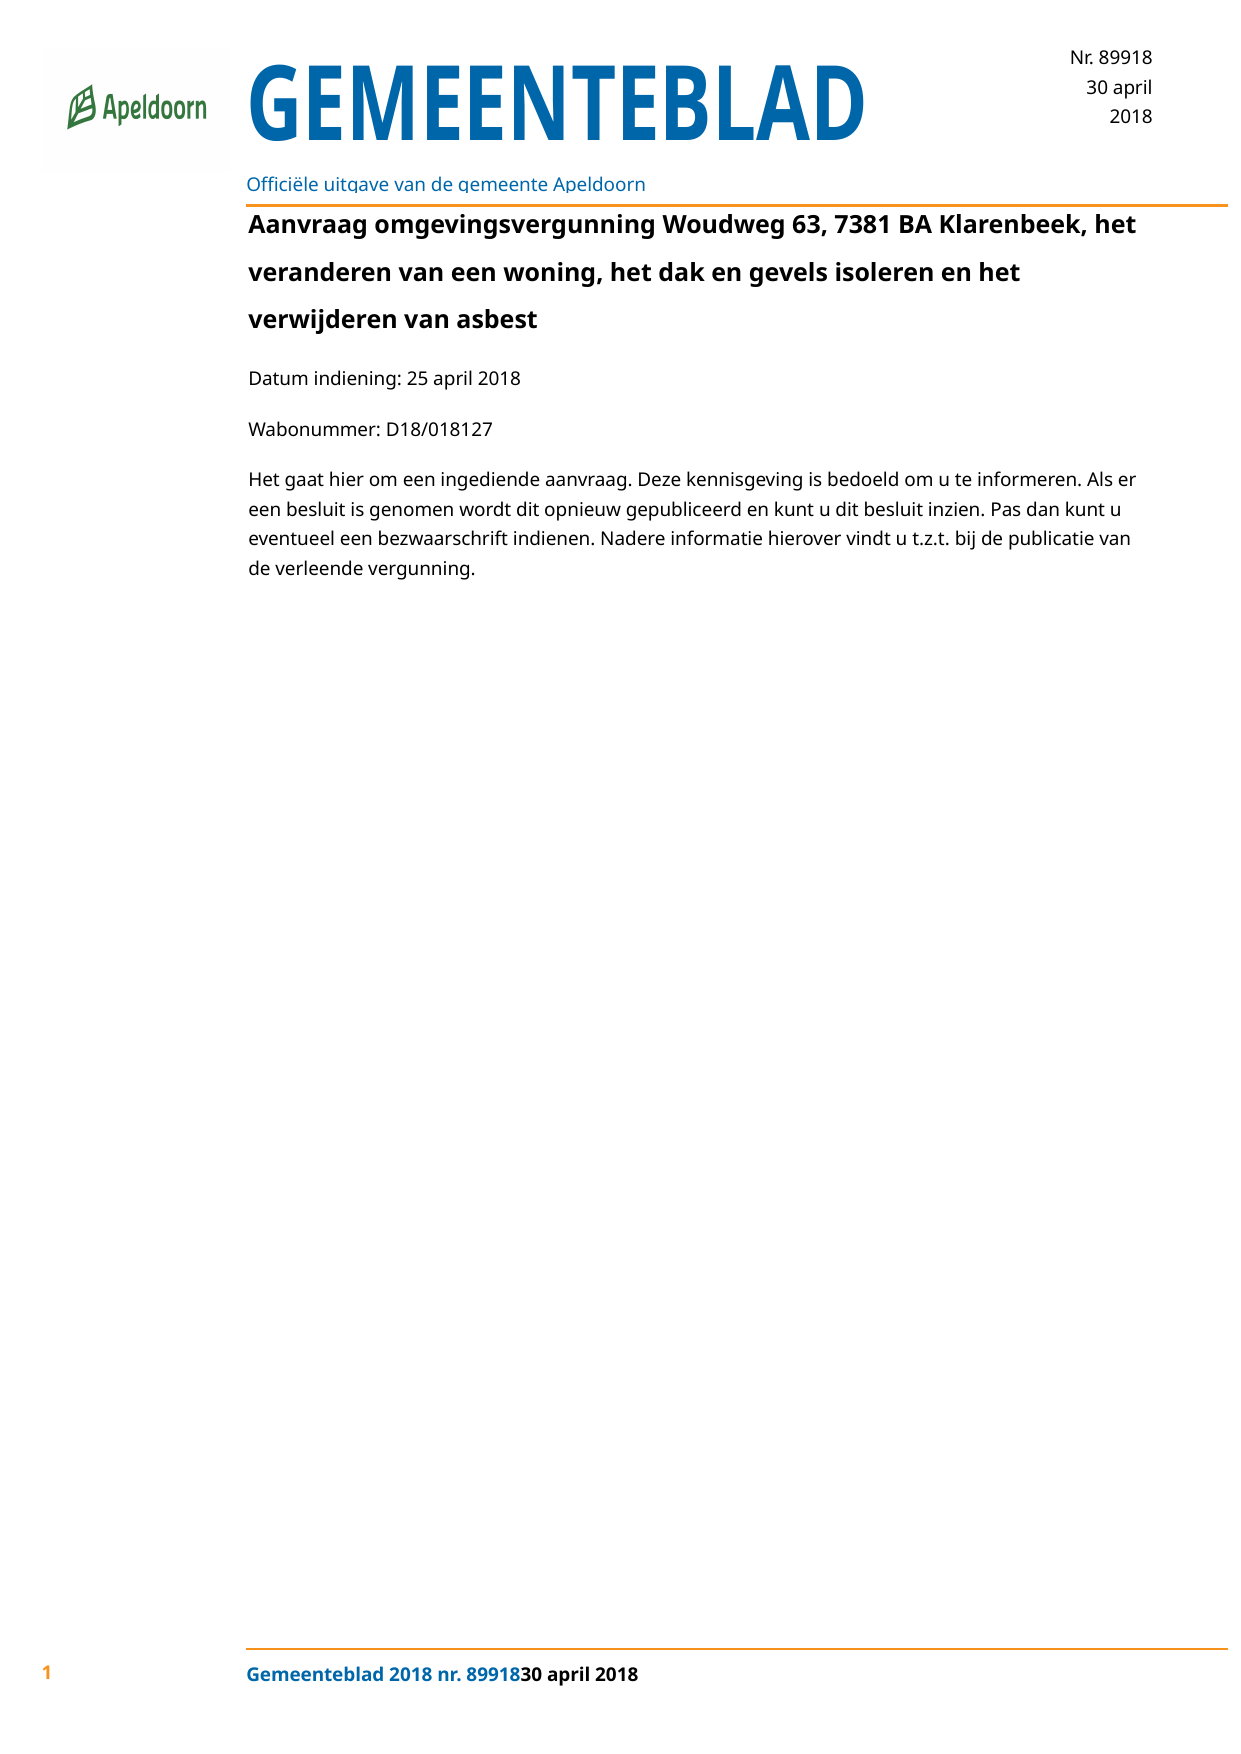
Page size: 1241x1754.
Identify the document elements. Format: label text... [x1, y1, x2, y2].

text Het gaat hier om een ingediende aanvraag. Deze kennisgeving is bedoeld om u te informeren. Als er een besluit is genomen wordt dit opnieuw gepubliceerd en kunt u dit besluit inzien. Pas dan kunt u eventueel een bezwaarschrift indienen. Nadere informatie hierover vindt u t.z.t. bij de publicatie van de verleende vergunning. [248, 466, 1152, 581]
picture [41, 47, 231, 172]
text Datum indiening: 25 april 2018 [248, 366, 1152, 391]
text Wabonummer: D18/018127 [248, 416, 1152, 442]
text Aanvraag omgevingsvergunning Woudweg 63, 7381 BA Klarenbeek, het veranderen van een woning, het dak en gevels isoleren en het verwijderen van asbest [248, 207, 1152, 336]
